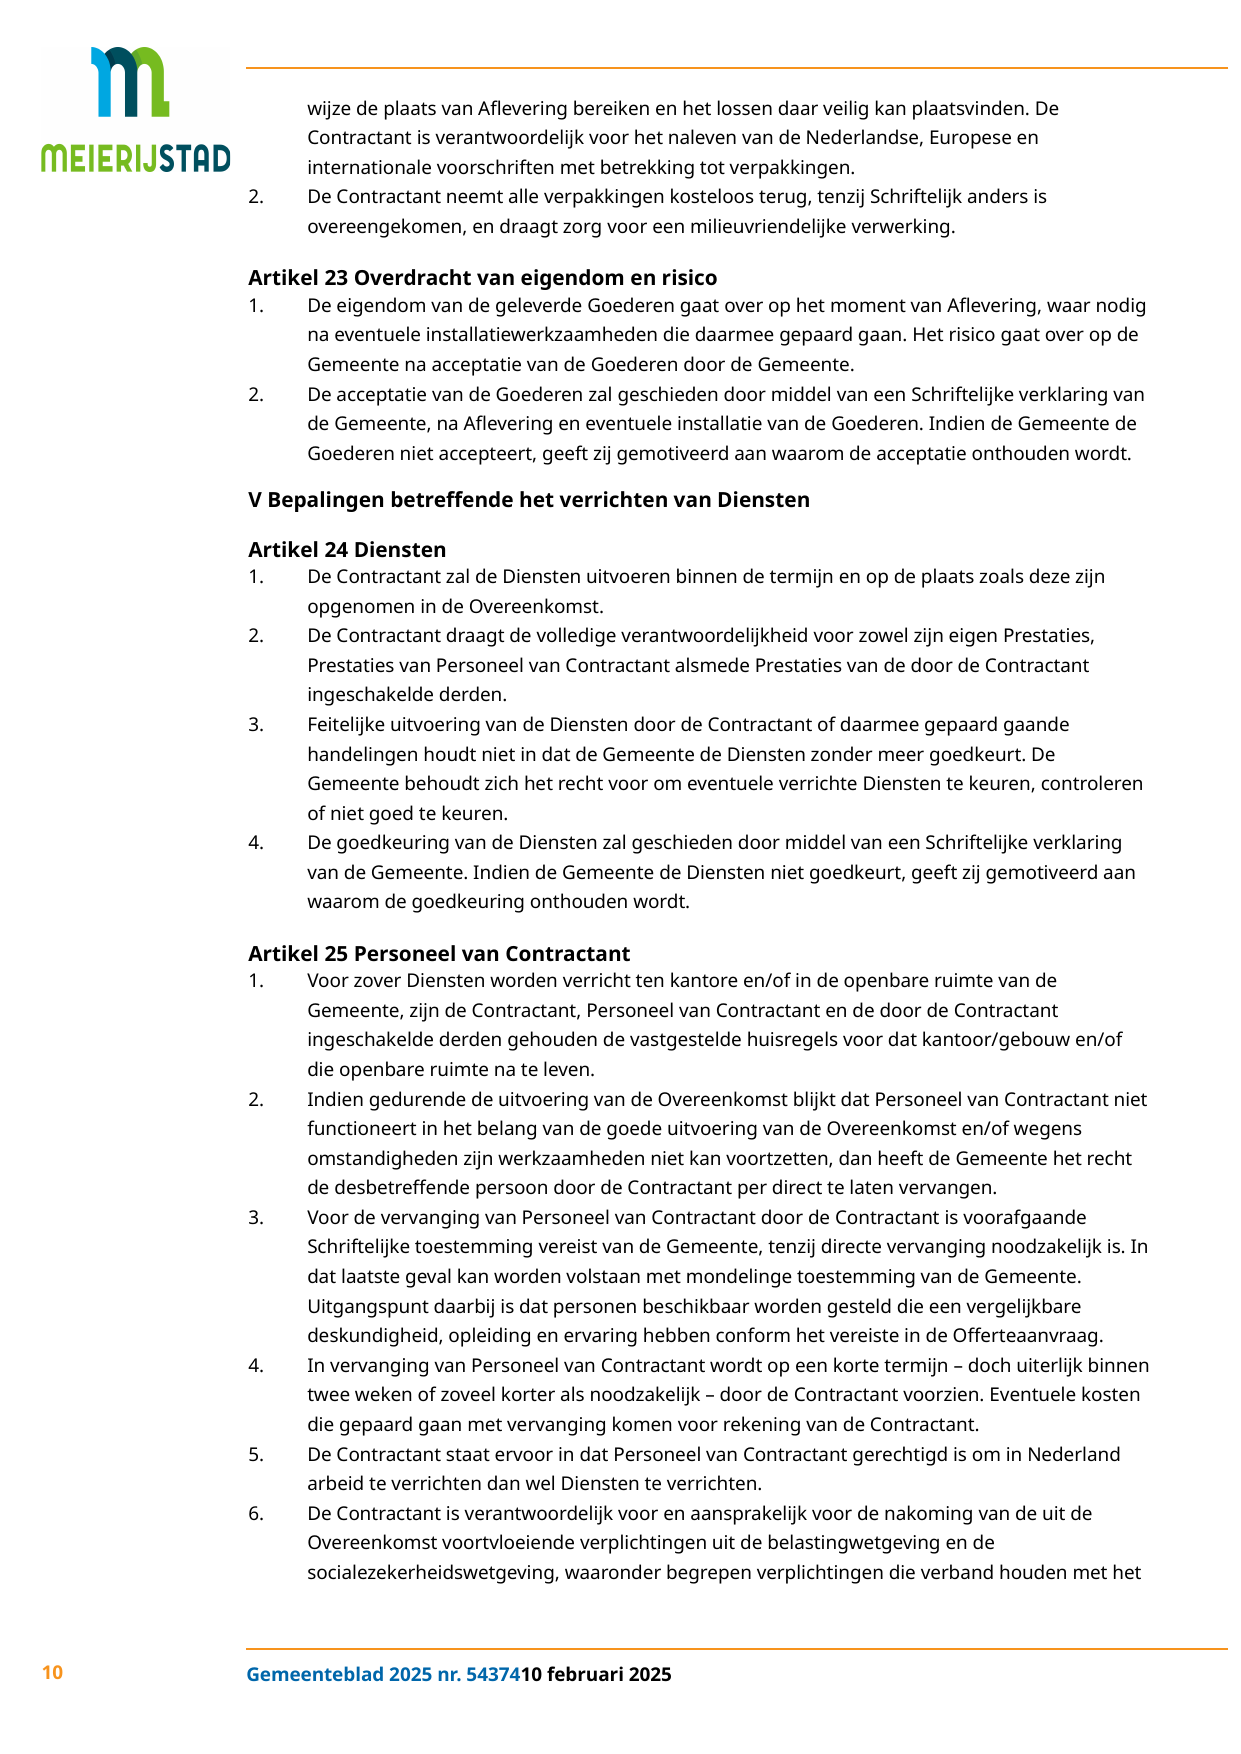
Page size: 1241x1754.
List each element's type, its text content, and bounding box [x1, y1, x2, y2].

list wijze de plaats van Aflevering bereiken en het lossen daar veilig kan plaatsvinden. De Contractant is verantwoordelijk voor het naleven van de Nederlandse, Europese en internationale voorschriften met betrekking tot verpakkingen. [248, 95, 1152, 180]
list In vervanging van Personeel van Contractant wordt op een korte termijn – doch uiterlijk binnen twee weken of zoveel korter als noodzakelijk – door de Contractant voorzien. Eventuele kosten die gepaard gaan met vervanging komen voor rekening van de Contractant. [248, 1352, 1152, 1437]
list Voor de vervanging van Personeel van Contractant door de Contractant is voorafgaande Schriftelijke toestemming vereist van de Gemeente, tenzij directe vervanging noodzakelijk is. In dat laatste geval kan worden volstaan met mondelinge toestemming van de Gemeente. Uitgangspunt daarbij is dat personen beschikbaar worden gesteld die een vergelijkbare deskundigheid, opleiding en ervaring hebben conform het vereiste in de Offerteaanvraag. [248, 1204, 1152, 1348]
picture [41, 47, 231, 172]
text Artikel 25 Personeel van Contractant [248, 939, 1152, 967]
text Artikel 23 Overdracht van eigendom en risico [248, 263, 1152, 292]
list De Contractant draagt de volledige verantwoordelijkheid voor zowel zijn eigen Prestaties, Prestaties van Personeel van Contractant alsmede Prestaties van de door de Contractant ingeschakelde derden. [248, 622, 1152, 707]
list De Contractant neemt alle verpakkingen kosteloos terug, tenzij Schriftelijk anders is overeengekomen, en draagt zorg voor een milieuvriendelijke verwerking. [248, 183, 1152, 239]
list De Contractant staat ervoor in dat Personeel van Contractant gerechtigd is om in Nederland arbeid te verrichten dan wel Diensten te verrichten. [248, 1441, 1152, 1496]
list De Contractant is verantwoordelijk voor en aansprakelijk voor de nakoming van de uit de Overeenkomst voortvloeiende verplichtingen uit de belastingwetgeving en de socialezekerheidswetgeving, waaronder begrepen verplichtingen die verband houden met het [248, 1500, 1152, 1585]
text V Bepalingen betreffende het verrichten van Diensten [248, 486, 1152, 514]
text Artikel 24 Diensten [248, 535, 1152, 563]
list De goedkeuring van de Diensten zal geschieden door middel van een Schriftelijke verklaring van de Gemeente. Indien de Gemeente de Diensten niet goedkeurt, geeft zij gemotiveerd aan waarom de goedkeuring onthouden wordt. [248, 829, 1152, 914]
list De Contractant zal de Diensten uitvoeren binnen de termijn en op de plaats zoals deze zijn opgenomen in de Overeenkomst. [248, 563, 1152, 618]
list De acceptatie van de Goederen zal geschieden door middel van een Schriftelijke verklaring van de Gemeente, na Aflevering en eventuele installatie van de Goederen. Indien de Gemeente de Goederen niet accepteert, geeft zij gemotiveerd aan waarom de acceptatie onthouden wordt. [248, 381, 1152, 466]
list Voor zover Diensten worden verricht ten kantore en/of in de openbare ruimte van de Gemeente, zijn de Contractant, Personeel van Contractant en de door de Contractant ingeschakelde derden gehouden de vastgestelde huisregels voor dat kantoor/gebouw en/of die openbare ruimte na te leven. [248, 967, 1152, 1082]
list De eigendom van de geleverde Goederen gaat over op het moment van Aflevering, waar nodig na eventuele installatiewerkzaamheden die daarmee gepaard gaan. Het risico gaat over op de Gemeente na acceptatie van de Goederen door de Gemeente. [248, 292, 1152, 377]
list Feitelijke uitvoering van de Diensten door de Contractant of daarmee gepaard gaande handelingen houdt niet in dat de Gemeente de Diensten zonder meer goedkeurt. De Gemeente behoudt zich het recht voor om eventuele verrichte Diensten te keuren, controleren of niet goed te keuren. [248, 711, 1152, 826]
list Indien gedurende de uitvoering van de Overeenkomst blijkt dat Personeel van Contractant niet functioneert in het belang van de goede uitvoering van de Overeenkomst en/of wegens omstandigheden zijn werkzaamheden niet kan voortzetten, dan heeft de Gemeente het recht de desbetreffende persoon door de Contractant per direct te laten vervangen. [248, 1086, 1152, 1200]
